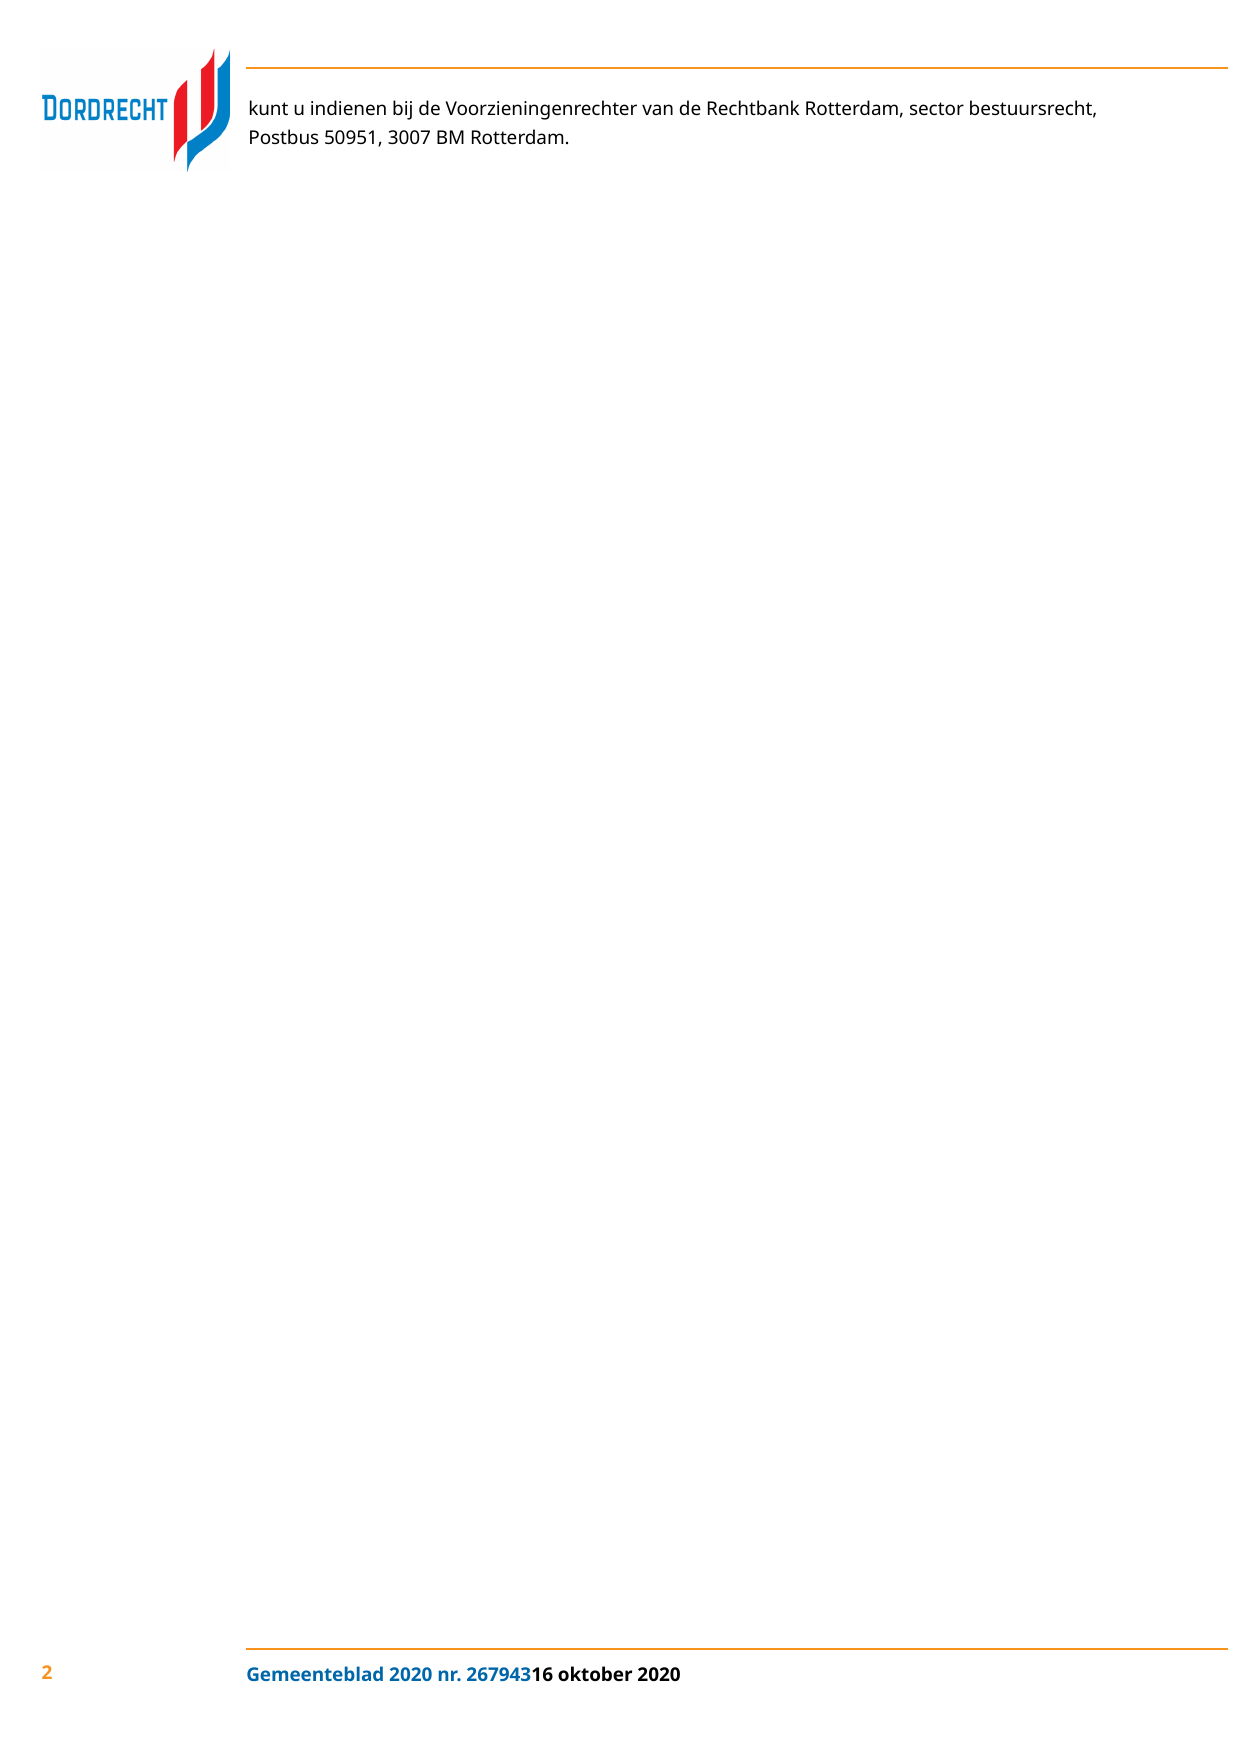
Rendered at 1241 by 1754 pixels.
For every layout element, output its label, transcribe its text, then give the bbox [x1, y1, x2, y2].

text kunt u indienen bij de Voorzieningenrechter van de Rechtbank Rotterdam, sector bestuursrecht, Postbus 50951, 3007 BM Rotterdam. [248, 95, 1152, 150]
picture [41, 47, 231, 172]
